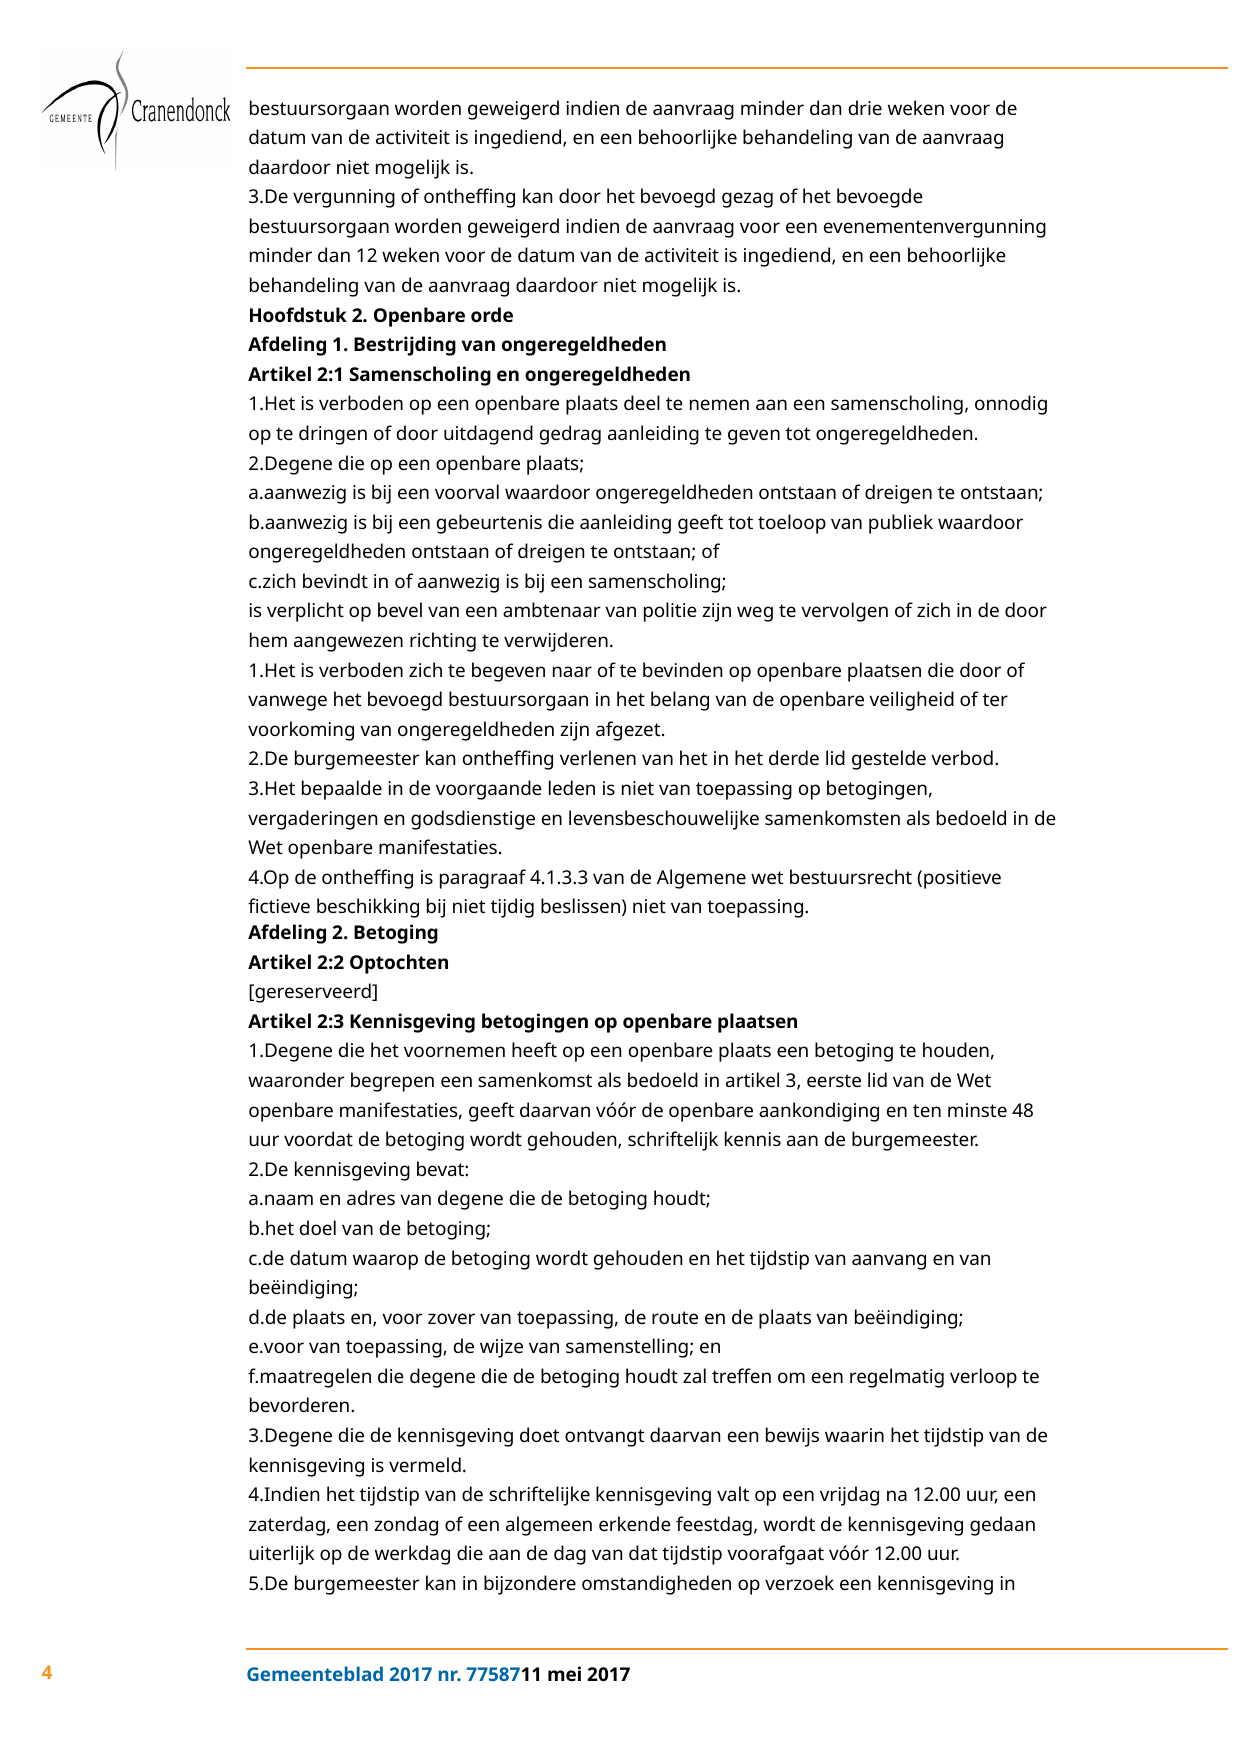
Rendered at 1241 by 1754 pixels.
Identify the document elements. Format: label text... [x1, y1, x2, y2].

picture [41, 47, 231, 172]
table_cell Afdeling 2. Betoging Artikel 2:2 Optochten [gereserveerd] Artikel 2:3 Kennisgeving betogingen op openbare plaatsen 1.Degene die het voornemen heeft op een openbare plaats een betoging te houden, waaronder begrepen een samenkomst als bedoeld in artikel 3, eerste lid van de Wet openbare manifestaties, geeft daarvan vóór de openbare aankondiging en ten minste 48 uur voordat de betoging wordt gehouden, schriftelijk kennis aan de burgemeester. 2.De kennisgeving bevat: a.naam en adres van degene die de betoging houdt; b.het doel van de betoging; c.de datum waarop de betoging wordt gehouden en het tijdstip van aanvang en van beëindiging; d.de plaats en, voor zover van toepassing, de route en de plaats van beëindiging; e.voor van toepassing, de wijze van samenstelling; en f.maatregelen die degene die de betoging houdt zal treffen om een regelmatig verloop te bevorderen. 3.Degene die de kennisgeving doet ontvangt daarvan een bewijs waarin het tijdstip van de kennisgeving is vermeld. 4.Indien het tijdstip van de schriftelijke kennisgeving valt op een vrijdag na 12.00 uur, een zaterdag, een zondag of een algemeen erkende feestdag, wordt de kennisgeving gedaan uiterlijk op de werkdag die aan de dag van dat tijdstip voorafgaat vóór 12.00 uur. 5.De burgemeester kan in bijzondere omstandigheden op verzoek een kennisgeving in [248, 919, 1067, 1596]
table_cell bestuursorgaan worden geweigerd indien de aanvraag minder dan drie weken voor de datum van de activiteit is ingediend, en een behoorlijke behandeling van de aanvraag daardoor niet mogelijk is. 3.De vergunning of ontheffing kan door het bevoegd gezag of het bevoegde bestuursorgaan worden geweigerd indien de aanvraag voor een evenementenvergunning minder dan 12 weken voor de datum van de activiteit is ingediend, en een behoorlijke behandeling van de aanvraag daardoor niet mogelijk is. Hoofdstuk 2. Openbare orde Afdeling 1. Bestrijding van ongeregeldheden Artikel 2:1 Samenscholing en ongeregeldheden 1.Het is verboden op een openbare plaats deel te nemen aan een samenscholing, onnodig op te dringen of door uitdagend gedrag aanleiding te geven tot ongeregeldheden. 2.Degene die op een openbare plaats; a.aanwezig is bij een voorval waardoor ongeregeldheden ontstaan of dreigen te ontstaan; b.aanwezig is bij een gebeurtenis die aanleiding geeft tot toeloop van publiek waardoor ongeregeldheden ontstaan of dreigen te ontstaan; of c.zich bevindt in of aanwezig is bij een samenscholing; is verplicht op bevel van een ambtenaar van politie zijn weg te vervolgen of zich in de door hem aangewezen richting te verwijderen. 1.Het is verboden zich te begeven naar of te bevinden op openbare plaatsen die door of vanwege het bevoegd bestuursorgaan in het belang van de openbare veiligheid of ter voorkoming van ongeregeldheden zijn afgezet. 2.De burgemeester kan ontheffing verlenen van het in het derde lid gestelde verbod. 3.Het bepaalde in de voorgaande leden is niet van toepassing op betogingen, vergaderingen en godsdienstige en levensbeschouwelijke samenkomsten als bedoeld in de Wet openbare manifestaties. 4.Op de ontheffing is paragraaf 4.1.3.3 van de Algemene wet bestuursrecht (positieve fictieve beschikking bij niet tijdig beslissen) niet van toepassing. [248, 95, 1067, 919]
